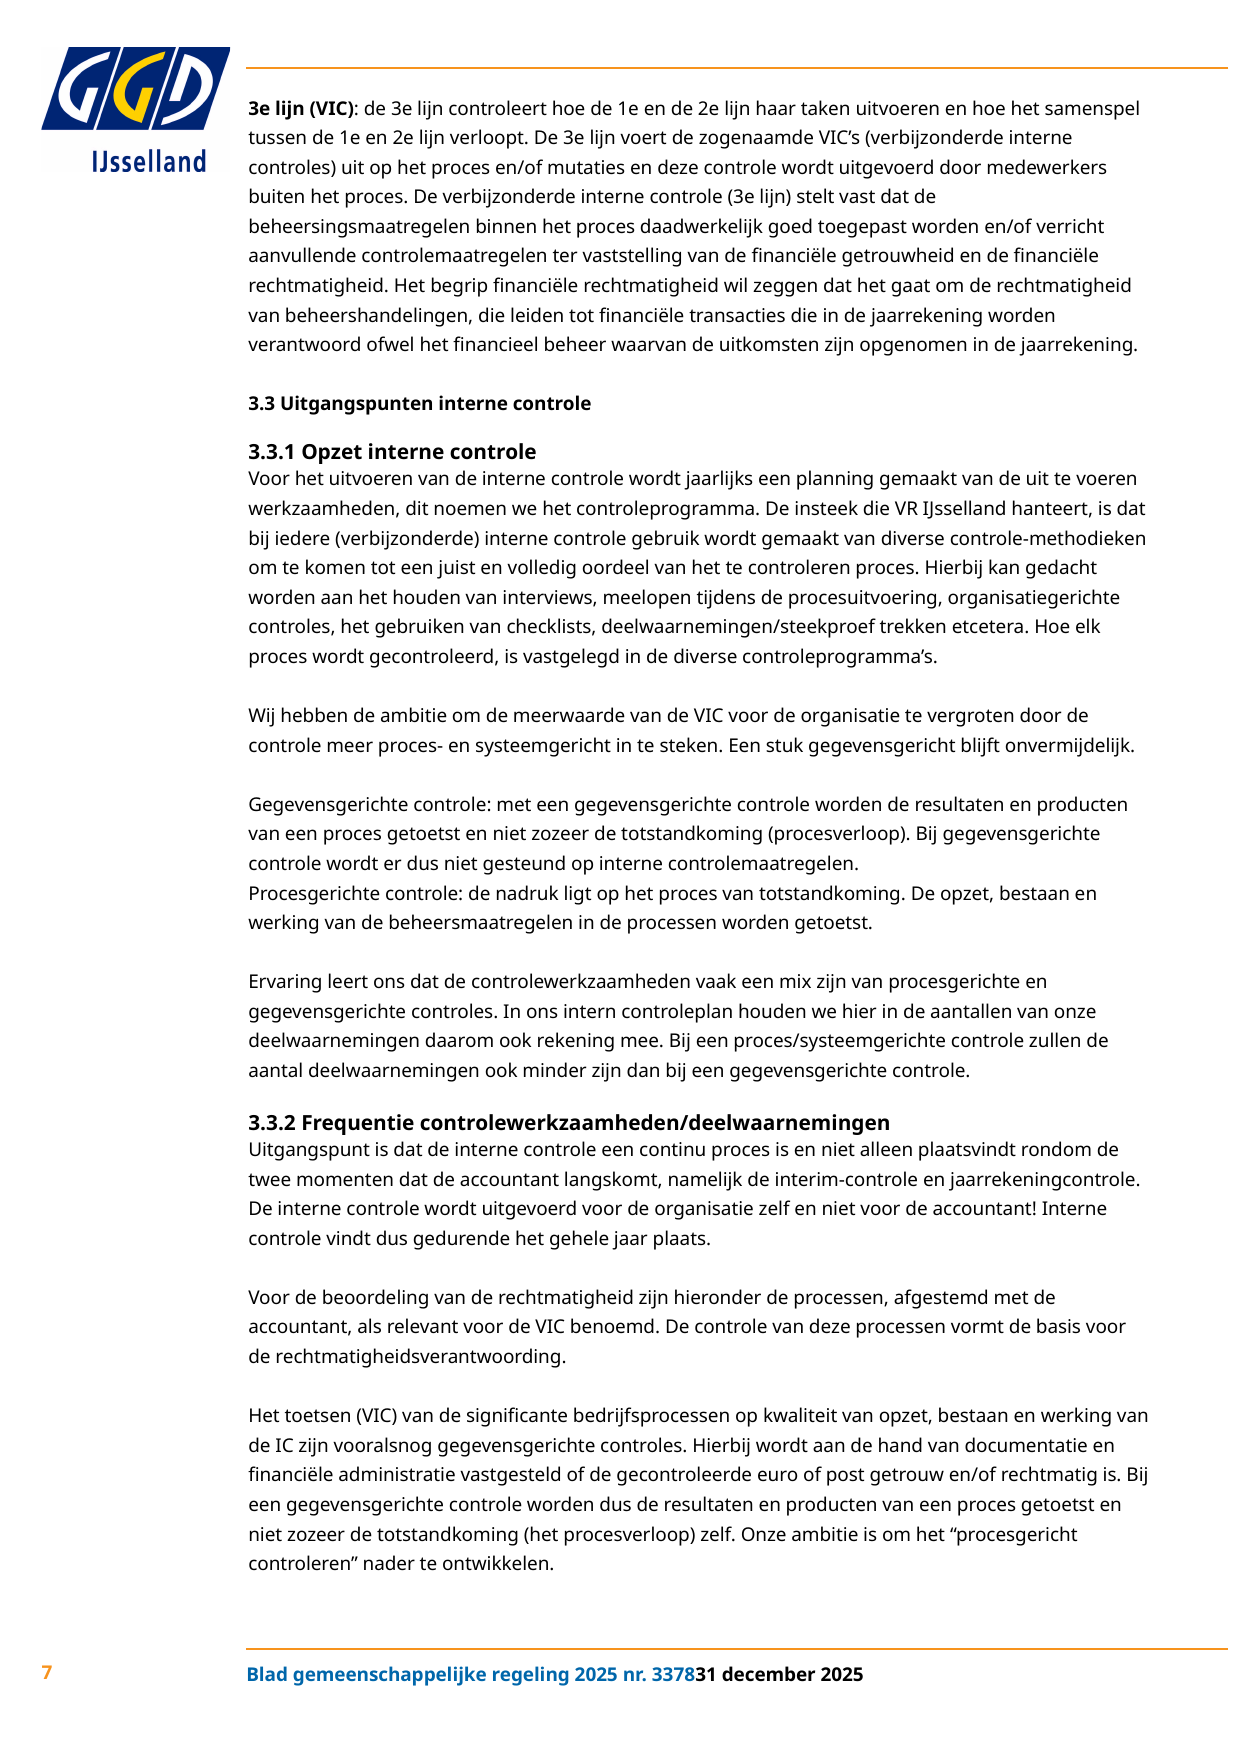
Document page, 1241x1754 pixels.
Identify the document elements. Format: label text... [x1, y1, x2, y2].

text Voor de beoordeling van de rechtmatigheid zijn hieronder de processen, afgestemd met de accountant, als relevant voor de VIC benoemd. De controle van deze processen vormt de basis voor de rechtmatigheidsverantwoording. [248, 1284, 1152, 1369]
text Het toetsen (VIC) van de significante bedrijfsprocessen op kwaliteit van opzet, bestaan en werking van de IC zijn vooralsnog gegevensgerichte controles. Hierbij wordt aan de hand van documentatie en financiële administratie vastgesteld of de gecontroleerde euro of post getrouw en/of rechtmatig is. Bij een gegevensgerichte controle worden dus de resultaten en producten van een proces getoetst en niet zozeer de totstandkoming (het procesverloop) zelf. Onze ambitie is om het “procesgericht controleren” nader te ontwikkelen. [248, 1402, 1152, 1576]
text Gegevensgerichte controle: met een gegevensgerichte controle worden de resultaten en producten van een proces getoetst en niet zozeer de totstandkoming (procesverloop). Bij gegevensgerichte controle wordt er dus niet gesteund op interne controlemaatregelen. [248, 791, 1152, 876]
text Wij hebben de ambitie om de meerwaarde van de VIC voor de organisatie te vergroten door de controle meer proces- en systeemgericht in te steken. Een stuk gegevensgericht blijft onvermijdelijk. [248, 702, 1152, 758]
text 3.3.1 Opzet interne controle [248, 437, 1152, 466]
text Ervaring leert ons dat de controlewerkzaamheden vaak een mix zijn van procesgerichte en gegevensgerichte controles. In ons intern controleplan houden we hier in de aantallen van onze deelwaarnemingen daarom ook rekening mee. Bij een proces/systeemgerichte controle zullen de aantal deelwaarnemingen ook minder zijn dan bij een gegevensgerichte controle. [248, 968, 1152, 1083]
text Uitgangspunt is dat de interne controle een continu proces is en niet alleen plaatsvindt rondom de twee momenten dat de accountant langskomt, namelijk de interim-controle en jaarrekeningcontrole. De interne controle wordt uitgevoerd voor de organisatie zelf en niet voor de accountant! Interne controle vindt dus gedurende het gehele jaar plaats. [248, 1136, 1152, 1251]
text Procesgerichte controle: de nadruk ligt op het proces van totstandkoming. De opzet, bestaan en werking van de beheersmaatregelen in de processen worden getoetst. [248, 880, 1152, 935]
text Voor het uitvoeren van de interne controle wordt jaarlijks een planning gemaakt van de uit te voeren werkzaamheden, dit noemen we het controleprogramma. De insteek die VR IJsselland hanteert, is dat bij iedere (verbijzonderde) interne controle gebruik wordt gemaakt van diverse controle-methodieken om te komen tot een juist en volledig oordeel van het te controleren proces. Hierbij kan gedacht worden aan het houden van interviews, meelopen tijdens de procesuitvoering, organisatiegerichte controles, het gebruiken van checklists, deelwaarnemingen/steekproef trekken etcetera. Hoe elk proces wordt gecontroleerd, is vastgelegd in de diverse controleprogramma’s. [248, 466, 1152, 669]
text 3.3 Uitgangspunten interne controle [248, 391, 1152, 416]
text 3.3.2 Frequentie controlewerkzaamheden/deelwaarnemingen [248, 1108, 1152, 1136]
picture [41, 47, 231, 172]
text 3e lijn (VIC): de 3e lijn controleert hoe de 1e en de 2e lijn haar taken uitvoeren en hoe het samenspel tussen de 1e en 2e lijn verloopt. De 3e lijn voert de zogenaamde VIC’s (verbijzonderde interne controles) uit op het proces en/of mutaties en deze controle wordt uitgevoerd door medewerkers buiten het proces. De verbijzonderde interne controle (3e lijn) stelt vast dat de beheersingsmaatregelen binnen het proces daadwerkelijk goed toegepast worden en/of verricht aanvullende controlemaatregelen ter vaststelling van de financiële getrouwheid en de financiële rechtmatigheid. Het begrip financiële rechtmatigheid wil zeggen dat het gaat om de rechtmatigheid van beheershandelingen, die leiden tot financiële transacties die in de jaarrekening worden verantwoord ofwel het financieel beheer waarvan de uitkomsten zijn opgenomen in de jaarrekening. [248, 95, 1152, 357]
